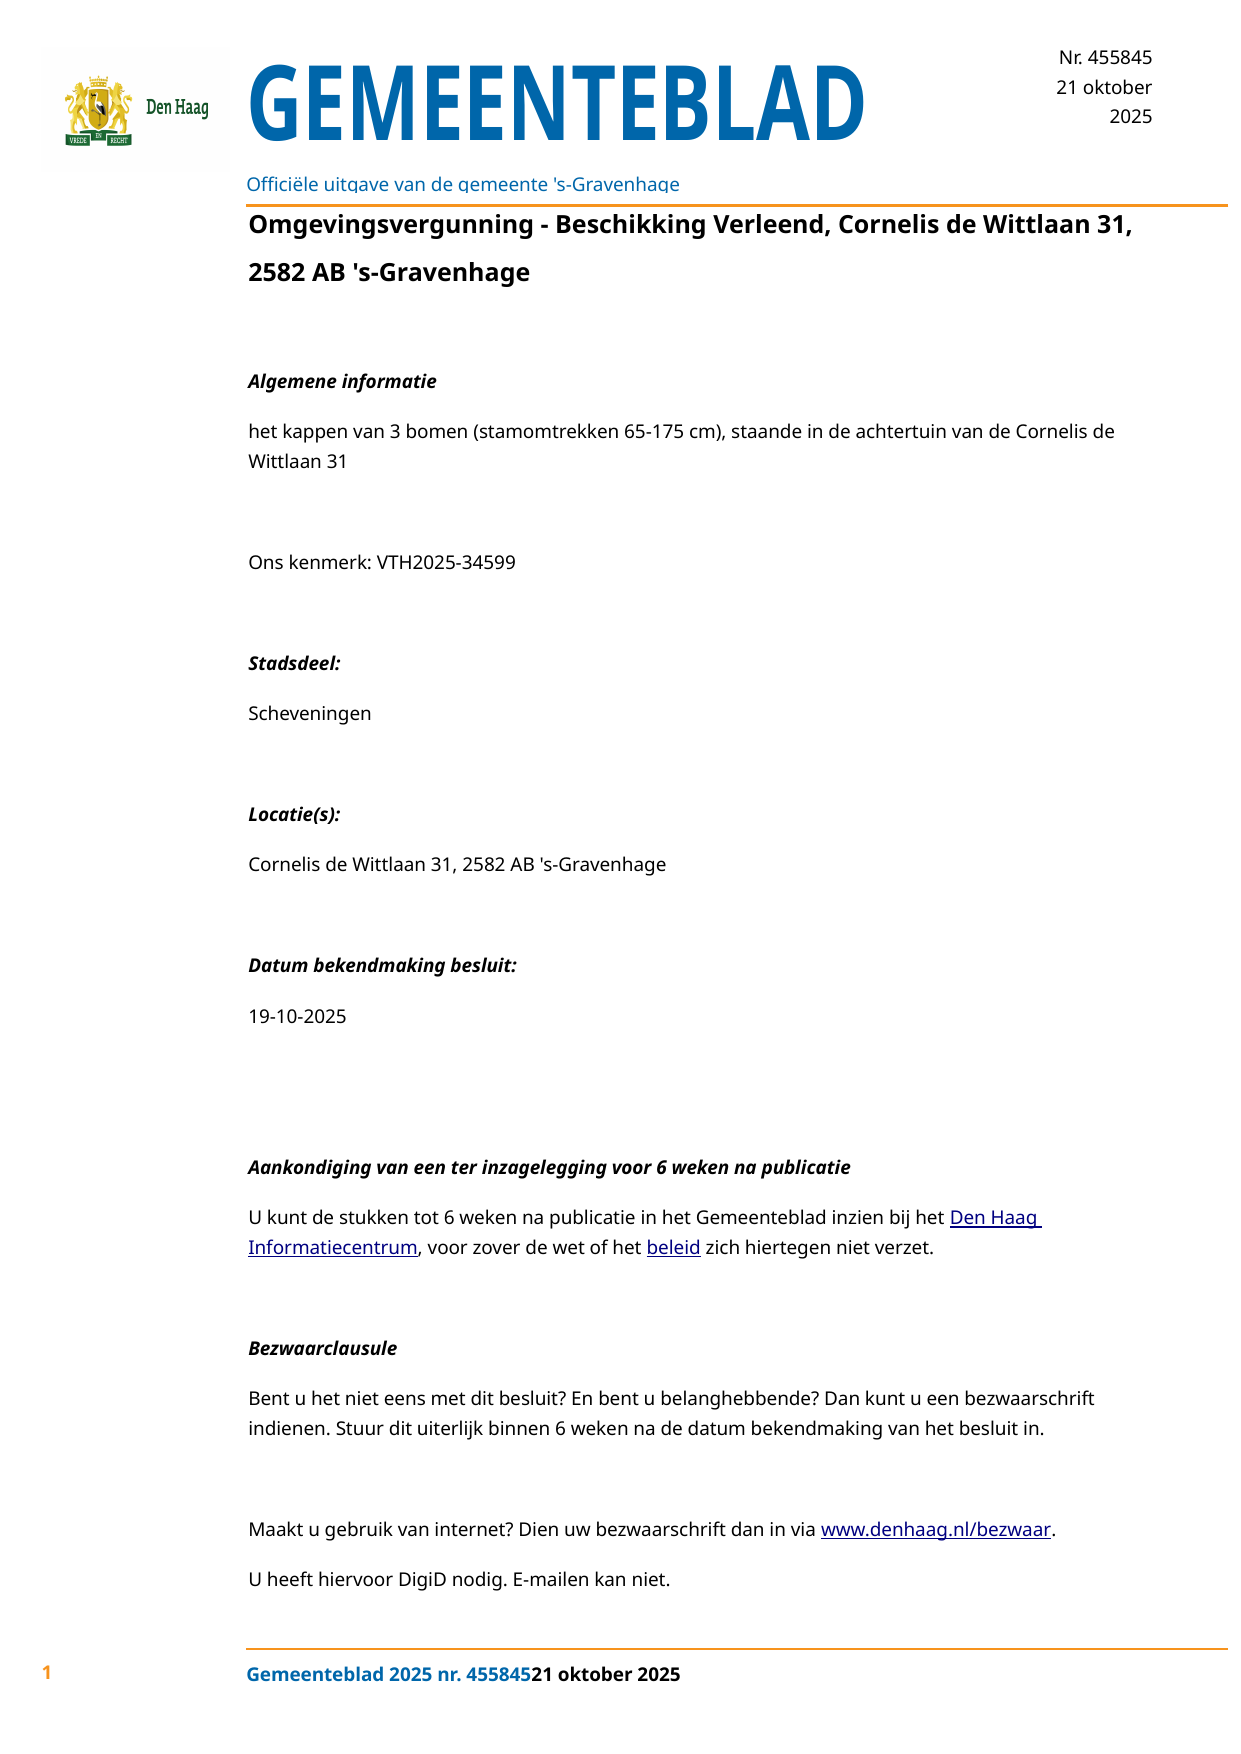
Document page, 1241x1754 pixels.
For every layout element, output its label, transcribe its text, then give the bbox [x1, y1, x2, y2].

text 19-10-2025 [248, 1003, 1152, 1029]
text Cornelis de Wittlaan 31, 2582 AB 's-Gravenhage [248, 852, 1152, 877]
text U heeft hiervoor DigiD nodig. E-mailen kan niet. [248, 1566, 1152, 1592]
text Datum bekendmaking besluit: [248, 952, 1152, 978]
text Locatie(s): [248, 801, 1152, 827]
text Stadsdeel: [248, 650, 1152, 676]
text Scheveningen [248, 700, 1152, 726]
text Bent u het niet eens met dit besluit? En bent u belanghebbende? Dan kunt u een bezwaarschrift indienen. Stuur dit uiterlijk binnen 6 weken na de datum bekendmaking van het besluit in. [248, 1385, 1152, 1441]
text Ons kenmerk: VTH2025-34599 [248, 549, 1152, 575]
text Algemene informatie [248, 368, 1152, 394]
text het kappen van 3 bomen (stamomtrekken 65-175 cm), staande in de achtertuin van de Cornelis de Wittlaan 31 [248, 419, 1152, 474]
text U kunt de stukken tot 6 weken na publicatie in het Gemeenteblad inzien bij het Den Haag Informatiecentrum, voor zover de wet of het beleid zich hiertegen niet verzet. [248, 1204, 1152, 1260]
text Aankondiging van een ter inzagelegging voor 6 weken na publicatie [248, 1154, 1152, 1180]
picture [41, 47, 231, 172]
text Maakt u gebruik van internet? Dien uw bezwaarschrift dan in via www.denhaag.nl/bezwaar. [248, 1516, 1152, 1542]
text Omgevingsvergunning - Beschikking Verleend, Cornelis de Wittlaan 31, 2582 AB 's-Gravenhage [248, 207, 1152, 288]
text Bezwaarclausule [248, 1335, 1152, 1361]
